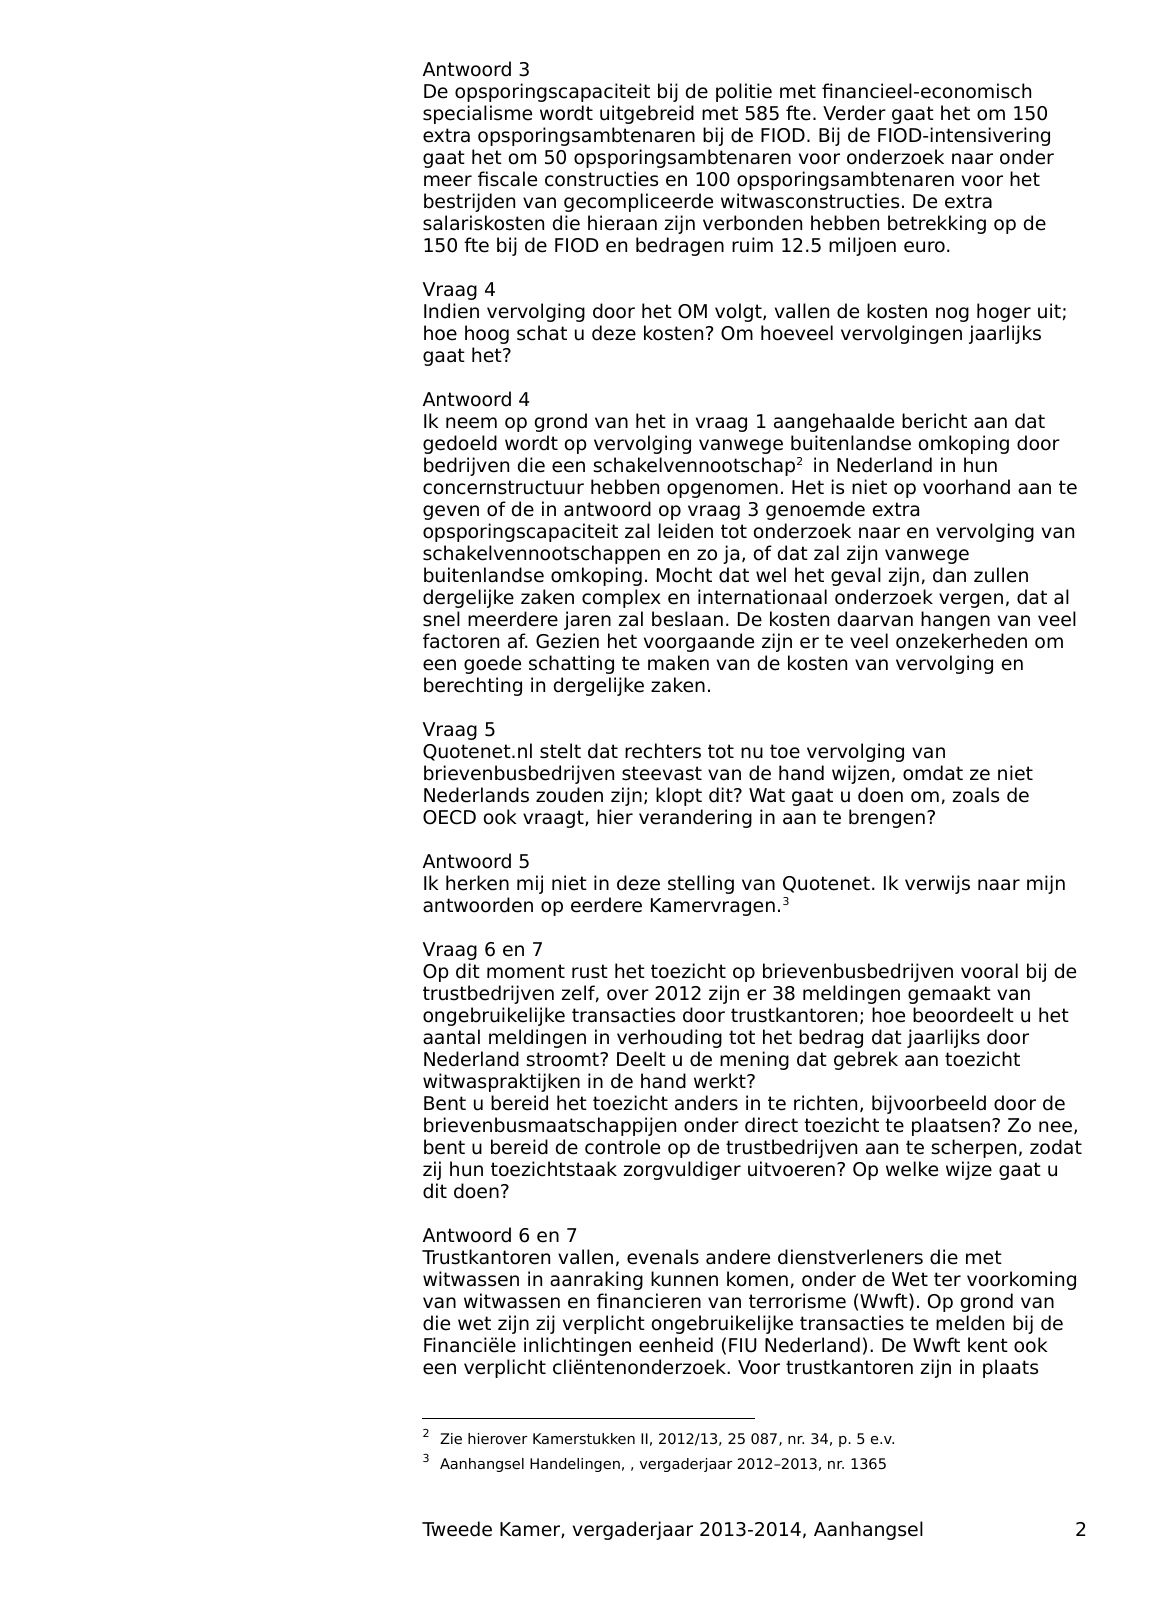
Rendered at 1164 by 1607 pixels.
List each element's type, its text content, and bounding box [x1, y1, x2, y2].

text Op dit moment rust het toezicht op brievenbusbedrijven vooral bij de trustbedrijven zelf, over 2012 zijn er 38 meldingen gemaakt van ongebruikelijke transacties door trustkantoren; hoe beoordeelt u het aantal meldingen in verhouding tot het bedrag dat jaarlijks door Nederland stroomt? Deelt u de mening dat gebrek aan toezicht witwaspraktijken in de hand werkt? [422, 961, 1087, 1093]
text Indien vervolging door het OM volgt, vallen de kosten nog hoger uit; hoe hoog schat u deze kosten? Om hoeveel vervolgingen jaarlijks gaat het? [422, 301, 1087, 367]
text Antwoord 6 en 7 [422, 1225, 1087, 1247]
text Antwoord 4 [422, 389, 1087, 411]
text Quotenet.nl stelt dat rechters tot nu toe vervolging van brievenbusbedrijven steevast van de hand wijzen, omdat ze niet Nederlands zouden zijn; klopt dit? Wat gaat u doen om, zoals de OECD ook vraagt, hier verandering in aan te brengen? [422, 741, 1087, 829]
text Trustkantoren vallen, evenals andere dienstverleners die met witwassen in aanraking kunnen komen, onder de Wet ter voorkoming van witwassen en financieren van terrorisme (Wwft). Op grond van die wet zijn zij verplicht ongebruikelijke transacties te melden bij de Financiële inlichtingen eenheid (FIU Nederland). De Wwft kent ook een verplicht cliëntenonderzoek. Voor trustkantoren zijn in plaats [422, 1247, 1087, 1379]
text Ik neem op grond van het in vraag 1 aangehaalde bericht aan dat gedoeld wordt op vervolging vanwege buitenlandse omkoping door bedrijven die een schakelvennootschap in Nederland in hun concernstructuur hebben opgenomen. Het is niet op voorhand aan te geven of de in antwoord op vraag 3 genoemde extra opsporingscapaciteit zal leiden tot onderzoek naar en vervolging van schakelvennootschappen en zo ja, of dat zal zijn vanwege buitenlandse omkoping. Mocht dat wel het geval zijn, dan zullen dergelijke zaken complex en internationaal onderzoek vergen, dat al snel meerdere jaren zal beslaan. De kosten daarvan hangen van veel factoren af. Gezien het voorgaande zijn er te veel onzekerheden om een goede schatting te maken van de kosten van vervolging en berechting in dergelijke zaken. [422, 411, 1087, 697]
text De opsporingscapaciteit bij de politie met financieel-economisch specialisme wordt uitgebreid met 585 fte. Verder gaat het om 150 extra opsporingsambtenaren bij de FIOD. Bij de FIOD-intensivering gaat het om 50 opsporingsambtenaren voor onderzoek naar onder meer fiscale constructies en 100 opsporingsambtenaren voor het bestrijden van gecompliceerde witwasconstructies. De extra salariskosten die hieraan zijn verbonden hebben betrekking op de 150 fte bij de FIOD en bedragen ruim 12.5 miljoen euro. [422, 81, 1087, 257]
text Vraag 4 [422, 279, 1087, 301]
text Antwoord 3 [422, 59, 1087, 81]
text Vraag 6 en 7 [422, 939, 1087, 961]
text Antwoord 5 [422, 851, 1087, 873]
text Ik herken mij niet in deze stelling van Quotenet. Ik verwijs naar mijn antwoorden op eerdere Kamervragen. [422, 873, 1087, 917]
text Zie hierover Kamerstukken II, 2012/13, 25 087, nr. 34, p. 5 e.v. [422, 1427, 1087, 1449]
text Bent u bereid het toezicht anders in te richten, bijvoorbeeld door de brievenbusmaatschappijen onder direct toezicht te plaatsen? Zo nee, bent u bereid de controle op de trustbedrijven aan te scherpen, zodat zij hun toezichtstaak zorgvuldiger uitvoeren? Op welke wijze gaat u dit doen? [422, 1093, 1087, 1203]
text Aanhangsel Handelingen, , vergaderjaar 2012–2013, nr. 1365 [422, 1452, 1087, 1474]
text Vraag 5 [422, 719, 1087, 741]
